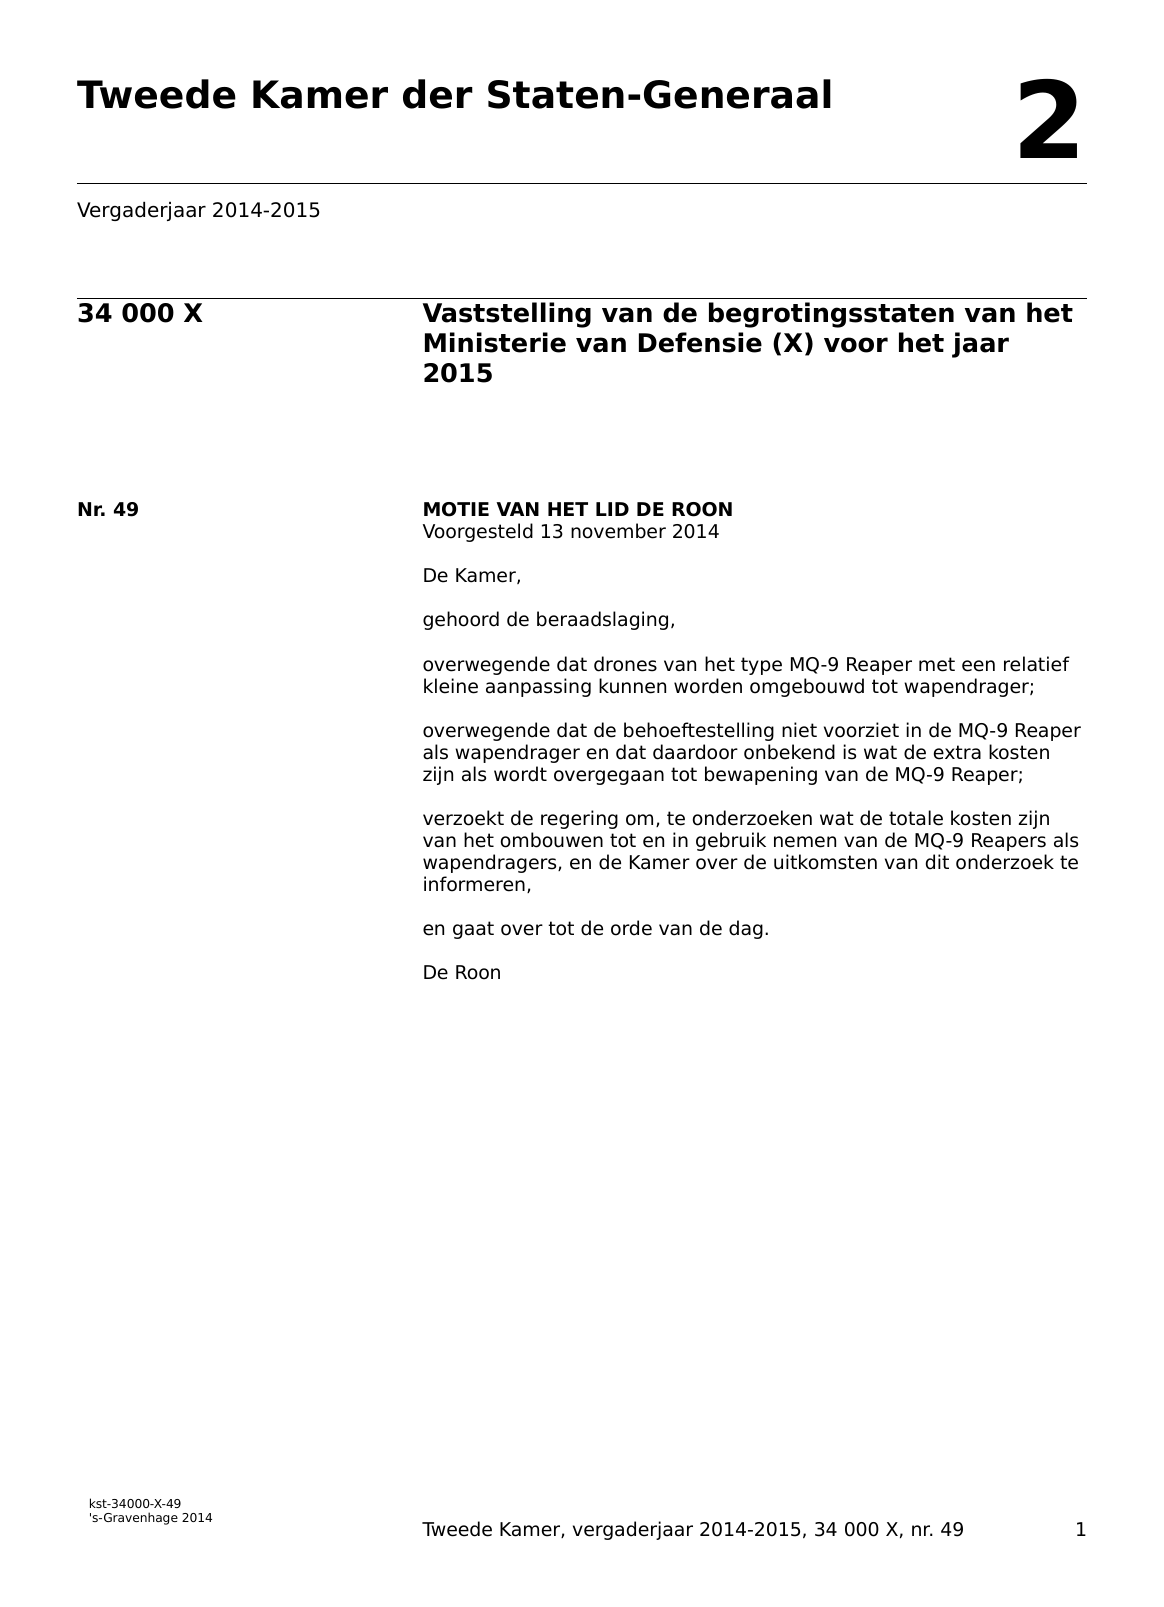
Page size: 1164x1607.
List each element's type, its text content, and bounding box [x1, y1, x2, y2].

subtitle 34 000 X Vaststelling van de begrotingsstaten van het Ministerie van Defensie (X) voor het jaar 2015 [77, 299, 1087, 388]
text 's-Gravenhage 2014 [88, 1511, 323, 1525]
subtitle Nr. 49 MOTIE VAN HET LID DE ROON [77, 499, 1087, 521]
table_header Tweede Kamer der Staten-Generaal [77, 59, 886, 183]
table_header 2 [886, 59, 1087, 183]
text kst-34000-X-49 [88, 1497, 323, 1511]
table_cell Vergaderjaar 2014-2015 [77, 184, 1087, 298]
text De Kamer, [422, 565, 1087, 587]
text overwegende dat drones van het type MQ-9 Reaper met een relatief kleine aanpassing kunnen worden omgebouwd tot wapendrager; [422, 653, 1087, 697]
text verzoekt de regering om, te onderzoeken wat de totale kosten zijn van het ombouwen tot en in gebruik nemen van de MQ-9 Reapers als wapendragers, en de Kamer over de uitkomsten van dit onderzoek te informeren, [422, 808, 1087, 896]
text gehoord de beraadslaging, [422, 609, 1087, 631]
text overwegende dat de behoeftestelling niet voorziet in de MQ-9 Reaper als wapendrager en dat daardoor onbekend is wat de extra kosten zijn als wordt overgegaan tot bewapening van de MQ-9 Reaper; [422, 720, 1087, 786]
text en gaat over tot de orde van de dag. [422, 918, 1087, 940]
text De Roon [422, 962, 1087, 984]
text Voorgesteld 13 november 2014 [422, 521, 1087, 543]
